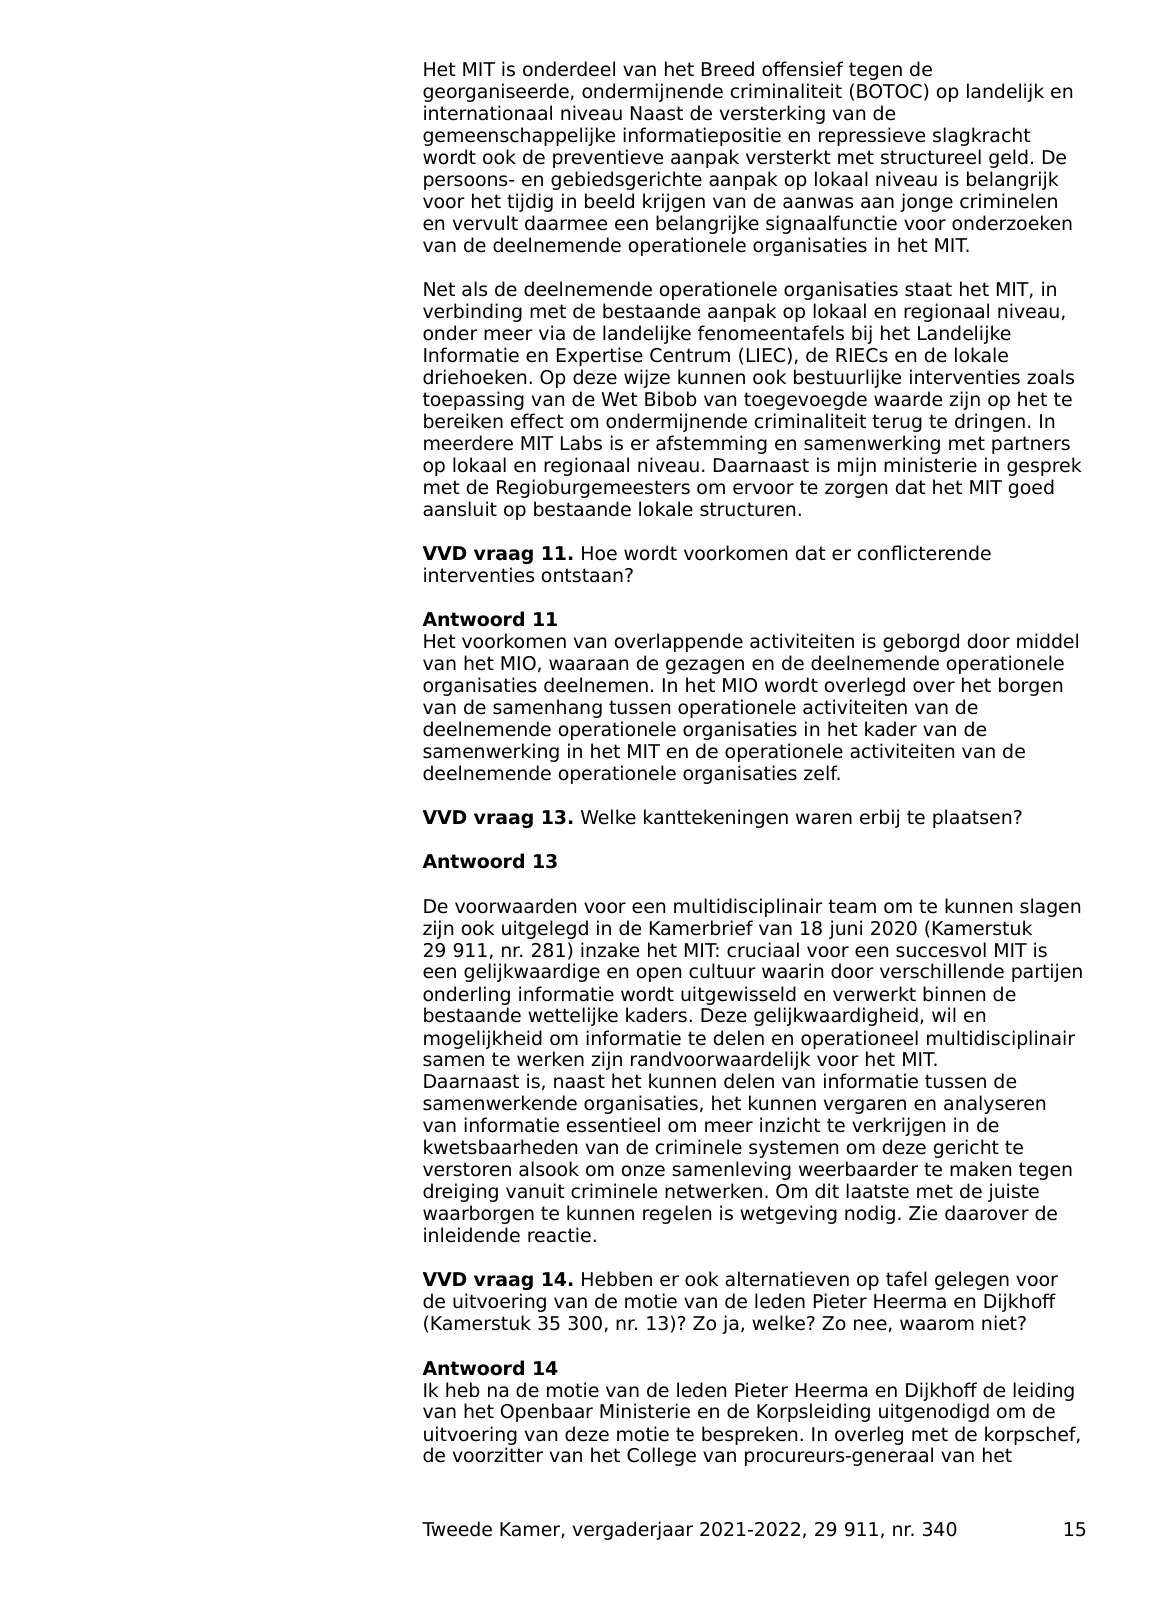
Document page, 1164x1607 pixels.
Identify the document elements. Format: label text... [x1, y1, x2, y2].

text Het voorkomen van overlappende activiteiten is geborgd door middel van het MIO, waaraan de gezagen en de deelnemende operationele organisaties deelnemen. In het MIO wordt overlegd over het borgen van de samenhang tussen operationele activiteiten van de deelnemende operationele organisaties in het kader van de samenwerking in het MIT en de operationele activiteiten van de deelnemende operationele organisaties zelf. [422, 631, 1087, 785]
text Net als de deelnemende operationele organisaties staat het MIT, in verbinding met de bestaande aanpak op lokaal en regionaal niveau, onder meer via de landelijke fenomeentafels bij het Landelijke Informatie en Expertise Centrum (LIEC), de RIECs en de lokale driehoeken. Op deze wijze kunnen ook bestuurlijke interventies zoals toepassing van de Wet Bibob van toegevoegde waarde zijn op het te bereiken effect om ondermijnende criminaliteit terug te dringen. In meerdere MIT Labs is er afstemming en samenwerking met partners op lokaal en regionaal niveau. Daarnaast is mijn ministerie in gesprek met de Regioburgemeesters om ervoor te zorgen dat het MIT goed aansluit op bestaande lokale structuren. [422, 279, 1087, 521]
subtitle Antwoord 14 [422, 1357, 1087, 1379]
subtitle Antwoord 13 [422, 851, 1087, 873]
text Ik heb na de motie van de leden Pieter Heerma en Dijkhoff de leiding van het Openbaar Ministerie en de Korpsleiding uitgenodigd om de uitvoering van deze motie te bespreken. In overleg met de korpschef, de voorzitter van het College van procureurs-generaal van het [422, 1379, 1087, 1467]
text Daarnaast is, naast het kunnen delen van informatie tussen de samenwerkende organisaties, het kunnen vergaren en analyseren van informatie essentieel om meer inzicht te verkrijgen in de kwetsbaarheden van de criminele systemen om deze gericht te verstoren alsook om onze samenleving weerbaarder te maken tegen dreiging vanuit criminele netwerken. Om dit laatste met de juiste waarborgen te kunnen regelen is wetgeving nodig. Zie daarover de inleidende reactie. [422, 1071, 1087, 1247]
text VVD vraag 11. Hoe wordt voorkomen dat er conflicterende interventies ontstaan? [422, 543, 1087, 587]
text Het MIT is onderdeel van het Breed offensief tegen de georganiseerde, ondermijnende criminaliteit (BOTOC) op landelijk en internationaal niveau Naast de versterking van de gemeenschappelijke informatiepositie en repressieve slagkracht wordt ook de preventieve aanpak versterkt met structureel geld. De persoons- en gebiedsgerichte aanpak op lokaal niveau is belangrijk voor het tijdig in beeld krijgen van de aanwas aan jonge criminelen en vervult daarmee een belangrijke signaalfunctie voor onderzoeken van de deelnemende operationele organisaties in het MIT. [422, 59, 1087, 257]
text De voorwaarden voor een multidisciplinair team om te kunnen slagen zijn ook uitgelegd in de Kamerbrief van 18 juni 2020 (Kamerstuk 29 911, nr. 281) inzake het MIT: cruciaal voor een succesvol MIT is een gelijkwaardige en open cultuur waarin door verschillende partijen onderling informatie wordt uitgewisseld en verwerkt binnen de bestaande wettelijke kaders. Deze gelijkwaardigheid, wil en mogelijkheid om informatie te delen en operationeel multidisciplinair samen te werken zijn randvoorwaardelijk voor het MIT. [422, 896, 1087, 1071]
text VVD vraag 13. Welke kanttekeningen waren erbij te plaatsen? [422, 807, 1087, 829]
text VVD vraag 14. Hebben er ook alternatieven op tafel gelegen voor de uitvoering van de motie van de leden Pieter Heerma en Dijkhoff (Kamerstuk 35 300, nr. 13)? Zo ja, welke? Zo nee, waarom niet? [422, 1269, 1087, 1335]
subtitle Antwoord 11 [422, 609, 1087, 631]
